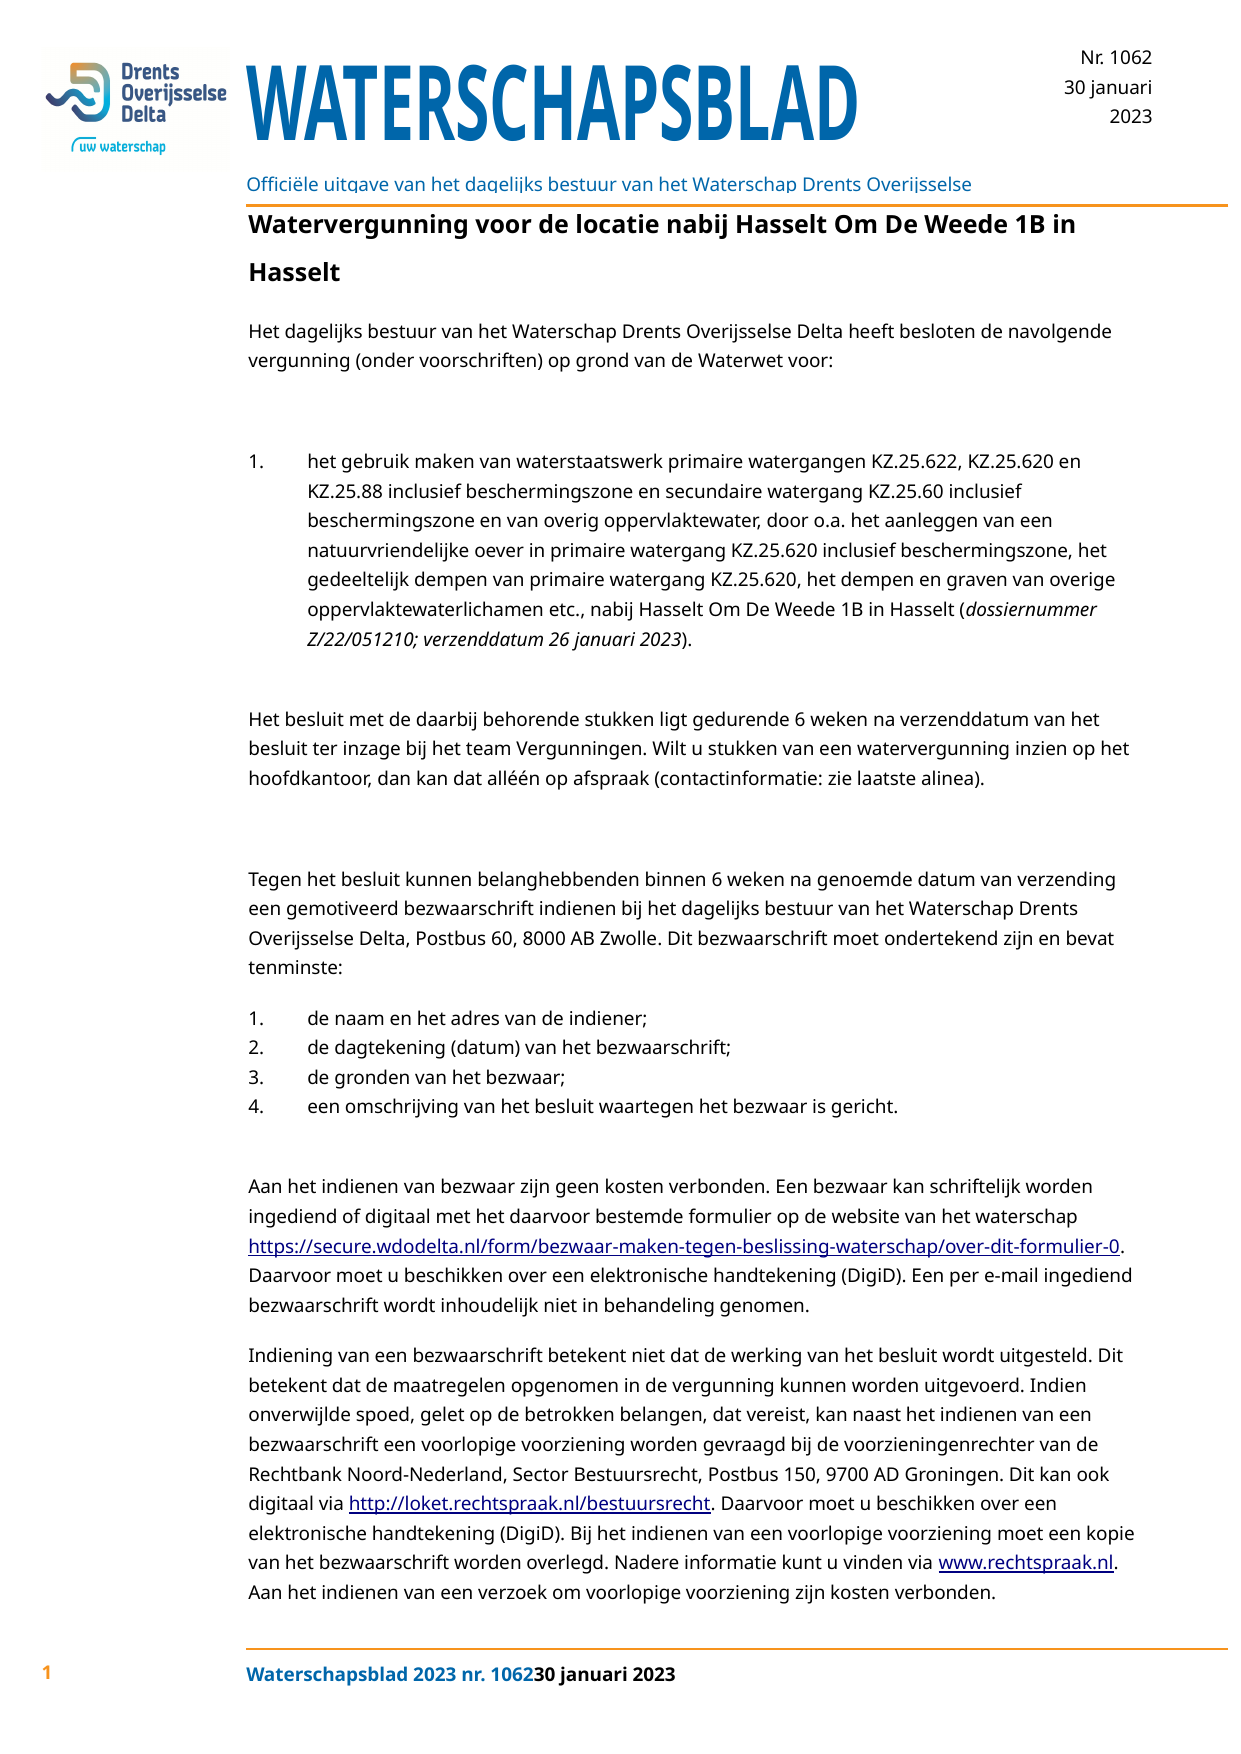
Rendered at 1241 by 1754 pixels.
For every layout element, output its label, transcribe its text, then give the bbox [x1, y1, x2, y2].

list een omschrijving van het besluit waartegen het bezwaar is gericht. [248, 1094, 1152, 1119]
picture [41, 47, 231, 172]
list de dagtekening (datum) van het bezwaarschrift; [248, 1034, 1152, 1060]
text Tegen het besluit kunnen belanghebbenden binnen 6 weken na genoemde datum van verzending een gemotiveerd bezwaarschrift indienen bij het dagelijks bestuur van het Waterschap Drents Overijsselse Delta, Postbus 60, 8000 AB Zwolle. Dit bezwaarschrift moet ondertekend zijn en bevat tenminste: [248, 866, 1152, 980]
list de gronden van het bezwaar; [248, 1064, 1152, 1090]
list de naam en het adres van de indiener; [248, 1005, 1152, 1031]
text Aan het indienen van bezwaar zijn geen kosten verbonden. Een bezwaar kan schriftelijk worden ingediend of digitaal met het daarvoor bestemde formulier op de website van het waterschap https://secure.wdodelta.nl/form/bezwaar-maken-tegen-beslissing-waterschap/over-dit-formulier-0. Daarvoor moet u beschikken over een elektronische handtekening (DigiD). Een per e-mail ingediend bezwaarschrift wordt inhoudelijk niet in behandeling genomen. [248, 1174, 1152, 1318]
text Indiening van een bezwaarschrift betekent niet dat de werking van het besluit wordt uitgesteld. Dit betekent dat de maatregelen opgenomen in de vergunning kunnen worden uitgevoerd. Indien onverwijlde spoed, gelet op de betrokken belangen, dat vereist, kan naast het indienen van een bezwaarschrift een voorlopige voorziening worden gevraagd bij de voorzieningenrechter van de Rechtbank Noord-Nederland, Sector Bestuursrecht, Postbus 150, 9700 AD Groningen. Dit kan ook digitaal via http://loket.rechtspraak.nl/bestuursrecht. Daarvoor moet u beschikken over een elektronische handtekening (DigiD). Bij het indienen van een voorlopige voorziening moet een kopie van het bezwaarschrift worden overlegd. Nadere informatie kunt u vinden via www.rechtspraak.nl. Aan het indienen van een verzoek om voorlopige voorziening zijn kosten verbonden. [248, 1342, 1152, 1605]
text Watervergunning voor de locatie nabij Hasselt Om De Weede 1B in Hasselt [248, 207, 1152, 288]
list het gebruik maken van waterstaatswerk primaire watergangen KZ.25.622, KZ.25.620 en KZ.25.88 inclusief beschermingszone en secundaire watergang KZ.25.60 inclusief beschermingszone en van overig oppervlaktewater, door o.a. het aanleggen van een natuurvriendelijke oever in primaire watergang KZ.25.620 inclusief beschermingszone, het gedeeltelijk dempen van primaire watergang KZ.25.620, het dempen en graven van overige oppervlaktewaterlichamen etc., nabij Hasselt Om De Weede 1B in Hasselt (dossiernummer Z/22/051210; verzenddatum 26 januari 2023). [248, 448, 1152, 652]
text Het besluit met de daarbij behorende stukken ligt gedurende 6 weken na verzenddatum van het besluit ter inzage bij het team Vergunningen. Wilt u stukken van een watervergunning inzien op het hoofdkantoor, dan kan dat alléén op afspraak (contactinformatie: zie laatste alinea). [248, 706, 1152, 791]
text Het dagelijks bestuur van het Waterschap Drents Overijsselse Delta heeft besloten de navolgende vergunning (onder voorschriften) op grond van de Waterwet voor: [248, 318, 1152, 373]
